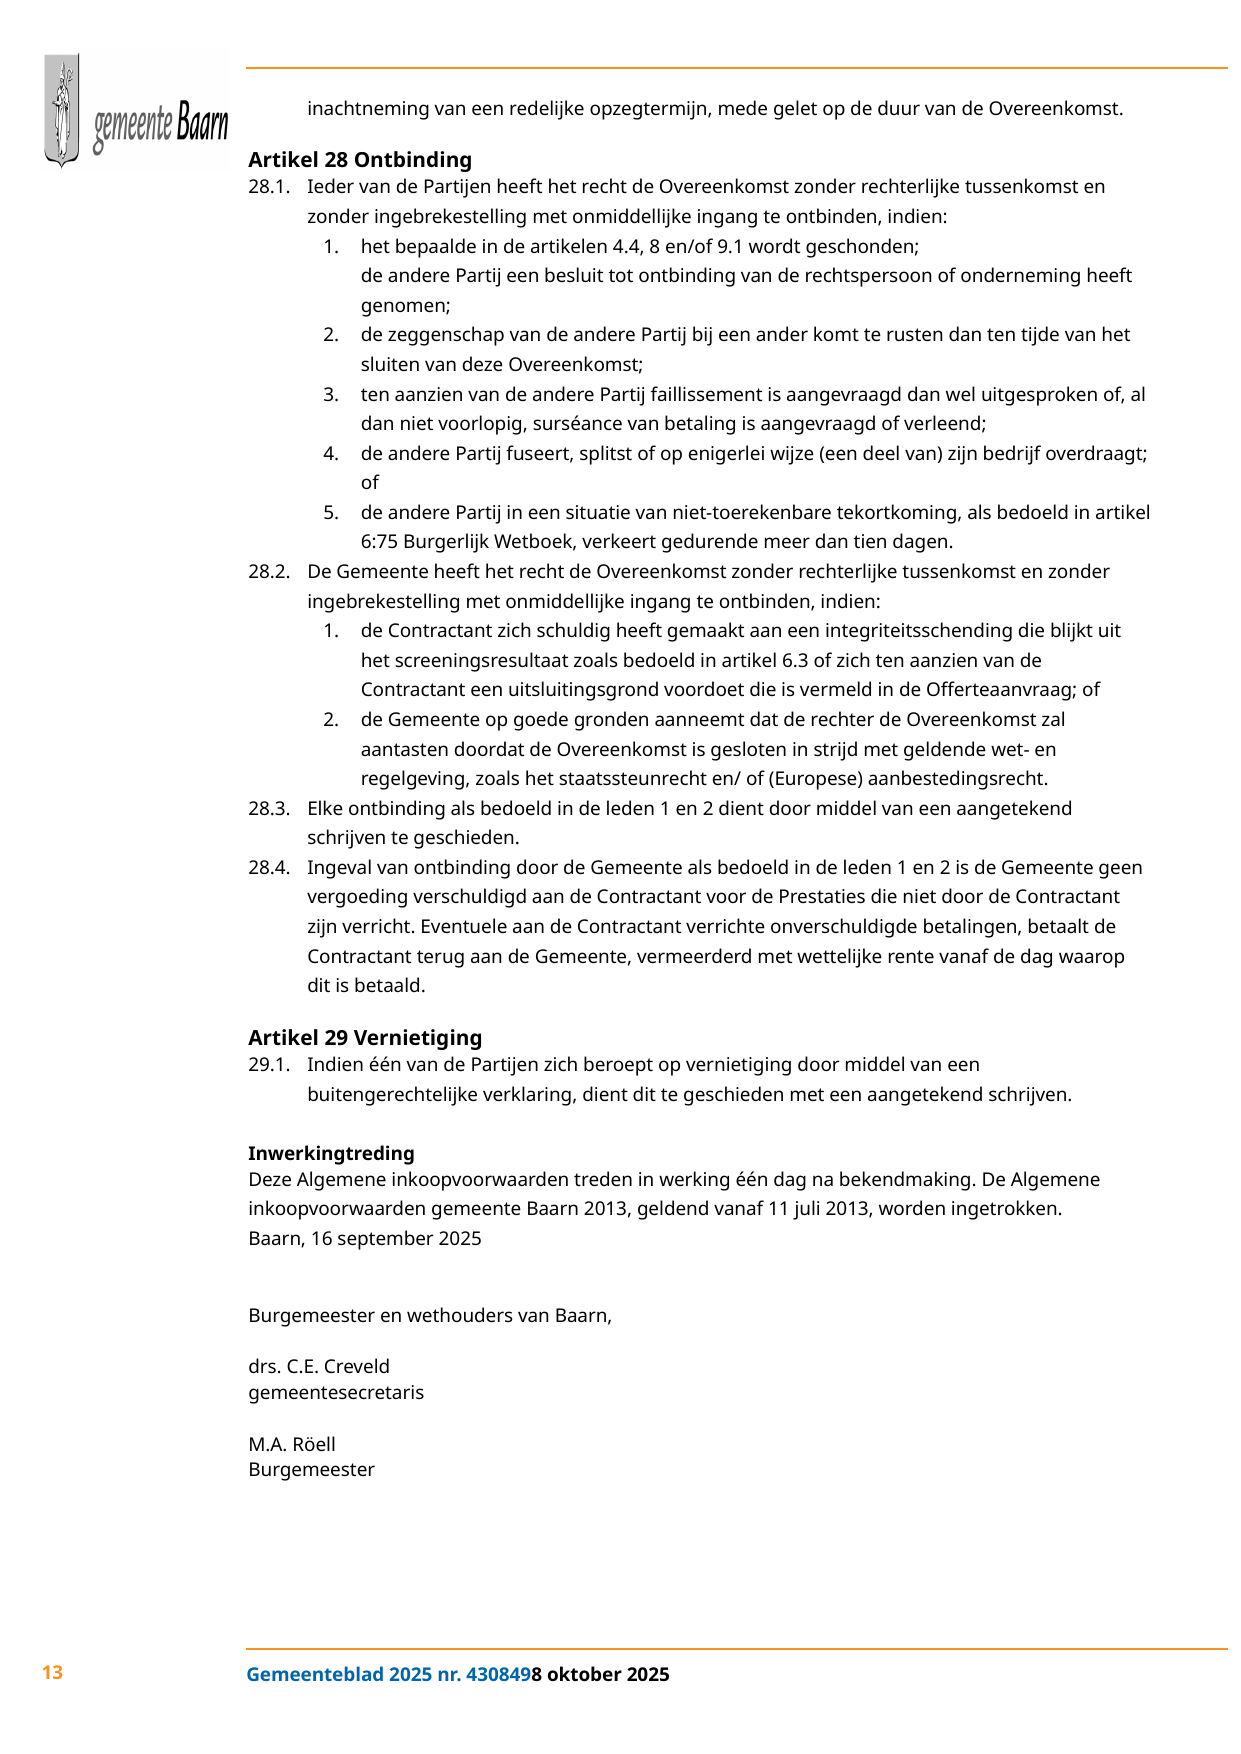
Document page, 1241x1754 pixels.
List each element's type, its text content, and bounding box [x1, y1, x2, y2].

picture [41, 47, 231, 172]
list het bepaalde in de artikelen 4.4, 8 en/of 9.1 wordt geschonden; [323, 233, 1152, 258]
list de zeggenschap van de andere Partij bij een ander komt te rusten dan ten tijde van het sluiten van deze Overeenkomst; [323, 322, 1152, 377]
list de andere Partij in een situatie van niet-toerekenbare tekortkoming, als bedoeld in artikel 6:75 Burgerlijk Wetboek, verkeert gedurende meer dan tien dagen. [323, 499, 1152, 554]
list Ieder van de Partijen heeft het recht de Overeenkomst zonder rechterlijke tussenkomst en zonder ingebrekestelling met onmiddellijke ingang te ontbinden, indien: [248, 174, 1152, 229]
list De Gemeente heeft het recht de Overeenkomst zonder rechterlijke tussenkomst en zonder ingebrekestelling met onmiddellijke ingang te ontbinden, indien: [248, 558, 1152, 613]
text Artikel 28 Ontbinding [248, 145, 1152, 174]
text Burgemeester en wethouders van Baarn, [248, 1302, 1152, 1328]
list Elke ontbinding als bedoeld in de leden 1 en 2 dient door middel van een aangetekend schrijven te geschieden. [248, 795, 1152, 850]
text Burgemeester [248, 1456, 1152, 1482]
list ten aanzien van de andere Partij faillissement is aangevraagd dan wel uitgesproken of, al dan niet voorlopig, surséance van betaling is aangevraagd of verleend; [323, 381, 1152, 436]
list Ingeval van ontbinding door de Gemeente als bedoeld in de leden 1 en 2 is de Gemeente geen vergoeding verschuldigd aan de Contractant voor de Prestaties die niet door de Contractant zijn verricht. Eventuele aan de Contractant verrichte onverschuldigde betalingen, betaalt de Contractant terug aan de Gemeente, vermeerderd met wettelijke rente vanaf de dag waarop dit is betaald. [248, 854, 1152, 998]
text gemeentesecretaris [248, 1379, 1152, 1405]
list de Contractant zich schuldig heeft gemaakt aan een integriteitsschending die blijkt uit het screeningsresultaat zoals bedoeld in artikel 6.3 of zich ten aanzien van de Contractant een uitsluitingsgrond voordoet die is vermeld in de Offerteaanvraag; of [323, 617, 1152, 702]
list de andere Partij fuseert, splitst of op enigerlei wijze (een deel van) zijn bedrijf overdraagt; of [323, 440, 1152, 495]
list inachtneming van een redelijke opzegtermijn, mede gelet op de duur van de Overeenkomst. [248, 95, 1152, 121]
list de Gemeente op goede gronden aanneemt dat de rechter de Overeenkomst zal aantasten doordat de Overeenkomst is gesloten in strijd met geldende wet- en regelgeving, zoals het staatssteunrecht en/ of (Europese) aanbestedingsrecht. [323, 706, 1152, 791]
text Deze Algemene inkoopvoorwaarden treden in werking één dag na bekendmaking. De Algemene inkoopvoorwaarden gemeente Baarn 2013, geldend vanaf 11 juli 2013, worden ingetrokken. [248, 1166, 1152, 1221]
text Artikel 29 Vernietiging [248, 1023, 1152, 1051]
text drs. C.E. Creveld [248, 1353, 1152, 1379]
text Baarn, 16 september 2025 [248, 1225, 1152, 1251]
text Inwerkingtreding [248, 1140, 1152, 1166]
text M.A. Röell [248, 1431, 1152, 1456]
list Indien één van de Partijen zich beroept op vernietiging door middel van een buitengerechtelijke verklaring, dient dit te geschieden met een aangetekend schrijven. [248, 1051, 1152, 1107]
list de andere Partij een besluit tot ontbinding van de rechtspersoon of onderneming heeft genomen; [323, 262, 1152, 318]
